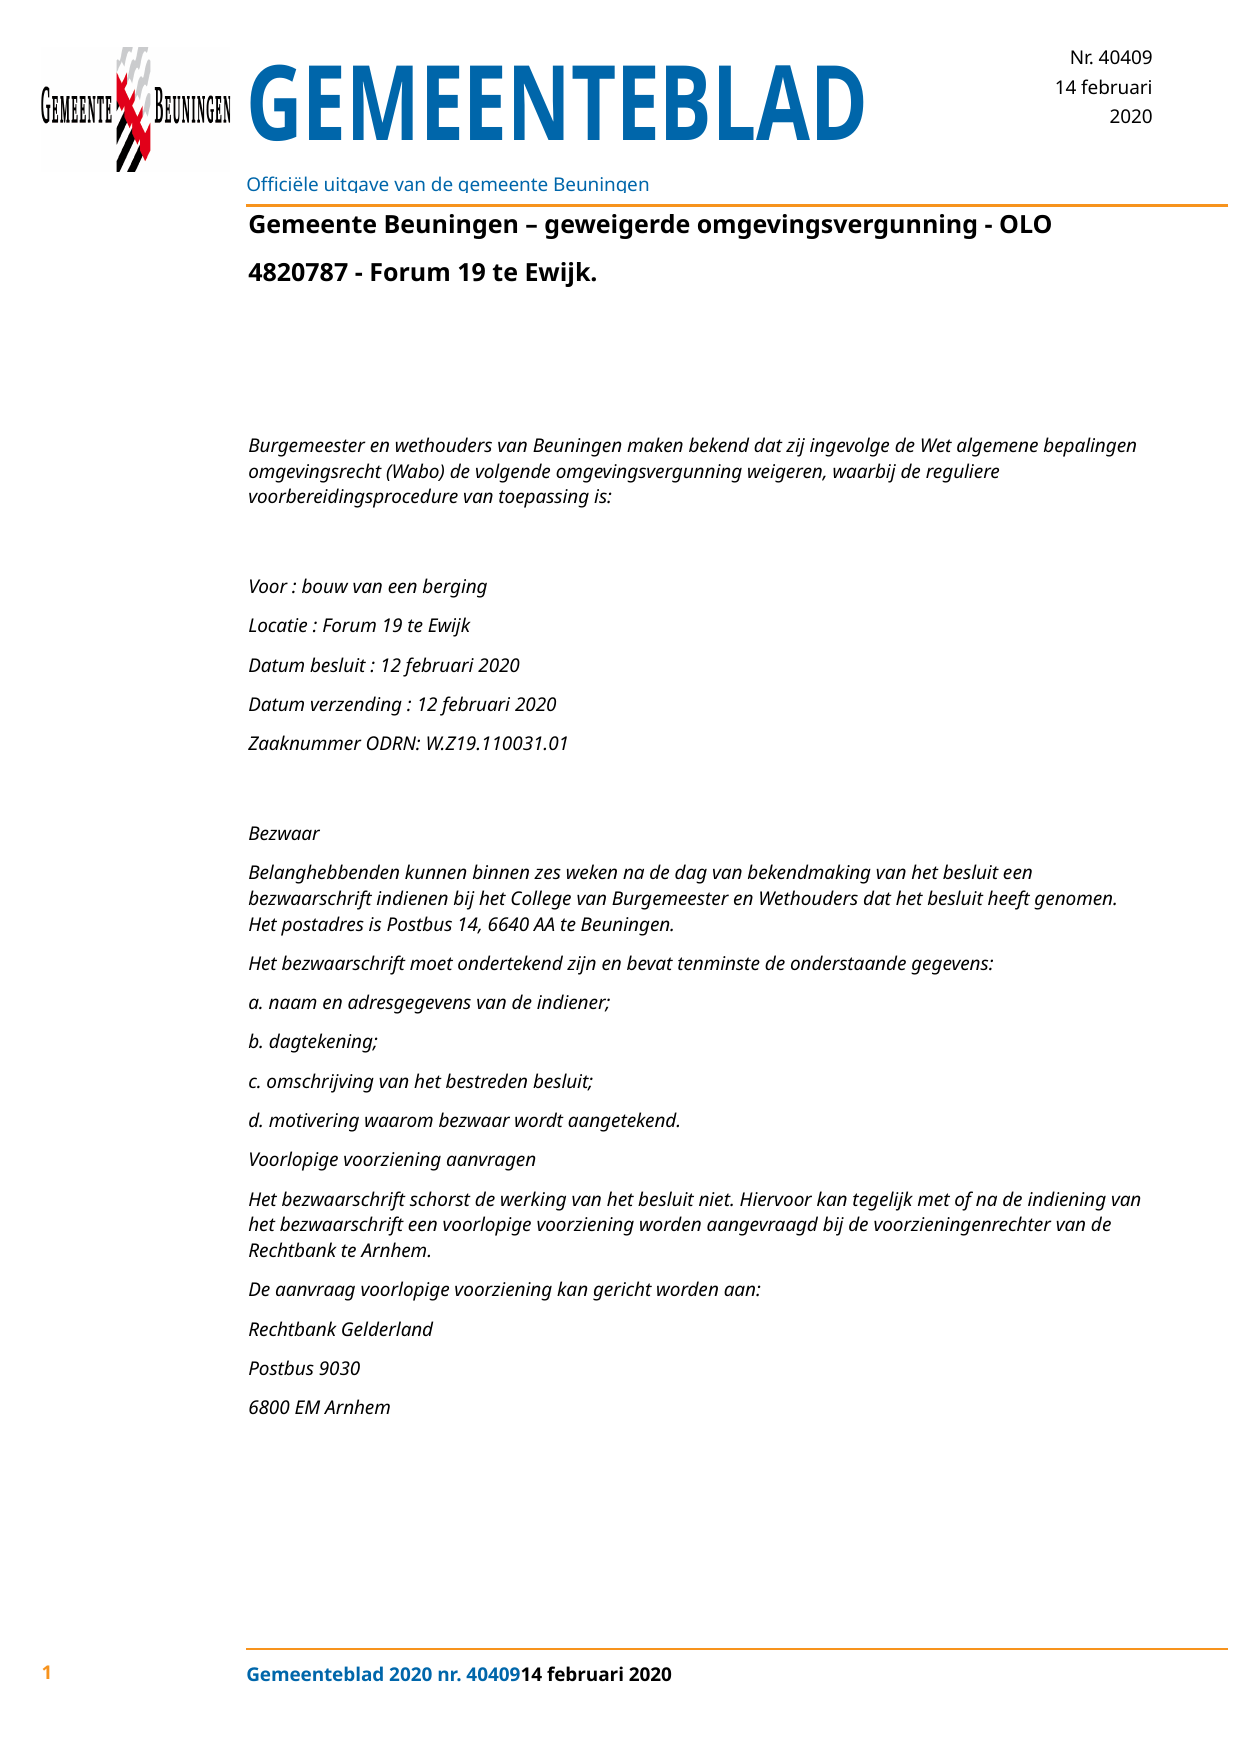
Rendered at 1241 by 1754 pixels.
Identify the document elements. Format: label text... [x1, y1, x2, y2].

text Burgemeester en wethouders van Beuningen maken bekend dat zij ingevolge de Wet algemene bepalingen omgevingsrecht (Wabo) de volgende omgevingsvergunning weigeren, waarbij de reguliere voorbereidingsprocedure van toepassing is: [248, 432, 1152, 509]
text Datum verzending : 12 februari 2020 [248, 691, 1152, 717]
text Gemeente Beuningen – geweigerde omgevingsvergunning - OLO 4820787 - Forum 19 te Ewijk. [248, 207, 1152, 288]
text b. dagtekening; [248, 1029, 1152, 1054]
text Rechtbank Gelderland [248, 1316, 1152, 1342]
text Het bezwaarschrift moet ondertekend zijn en bevat tenminste de onderstaande gegevens: [248, 950, 1152, 976]
text Postbus 9030 [248, 1355, 1152, 1381]
text Zaaknummer ODRN: W.Z19.110031.01 [248, 731, 1152, 756]
text Belanghebbenden kunnen binnen zes weken na de dag van bekendmaking van het besluit een bezwaarschrift indienen bij het College van Burgemeester en Wethouders dat het besluit heeft genomen. Het postadres is Postbus 14, 6640 AA te Beuningen. [248, 859, 1152, 937]
text Voor : bouw van een berging [248, 573, 1152, 599]
text c. omschrijving van het bestreden besluit; [248, 1068, 1152, 1094]
text Bezwaar [248, 820, 1152, 846]
text 6800 EM Arnhem [248, 1394, 1152, 1420]
text De aanvraag voorlopige voorziening kan gericht worden aan: [248, 1277, 1152, 1302]
picture [41, 47, 231, 172]
text Het bezwaarschrift schorst de werking van het besluit niet. Hiervoor kan tegelijk met of na de indiening van het bezwaarschrift een voorlopige voorziening worden aangevraagd bij de voorzieningenrechter van de Rechtbank te Arnhem. [248, 1186, 1152, 1263]
text Locatie : Forum 19 te Ewijk [248, 613, 1152, 638]
text Voorlopige voorziening aanvragen [248, 1147, 1152, 1172]
text a. naam en adresgegevens van de indiener; [248, 989, 1152, 1015]
text d. motivering waarom bezwaar wordt aangetekend. [248, 1107, 1152, 1133]
text Datum besluit : 12 februari 2020 [248, 652, 1152, 678]
